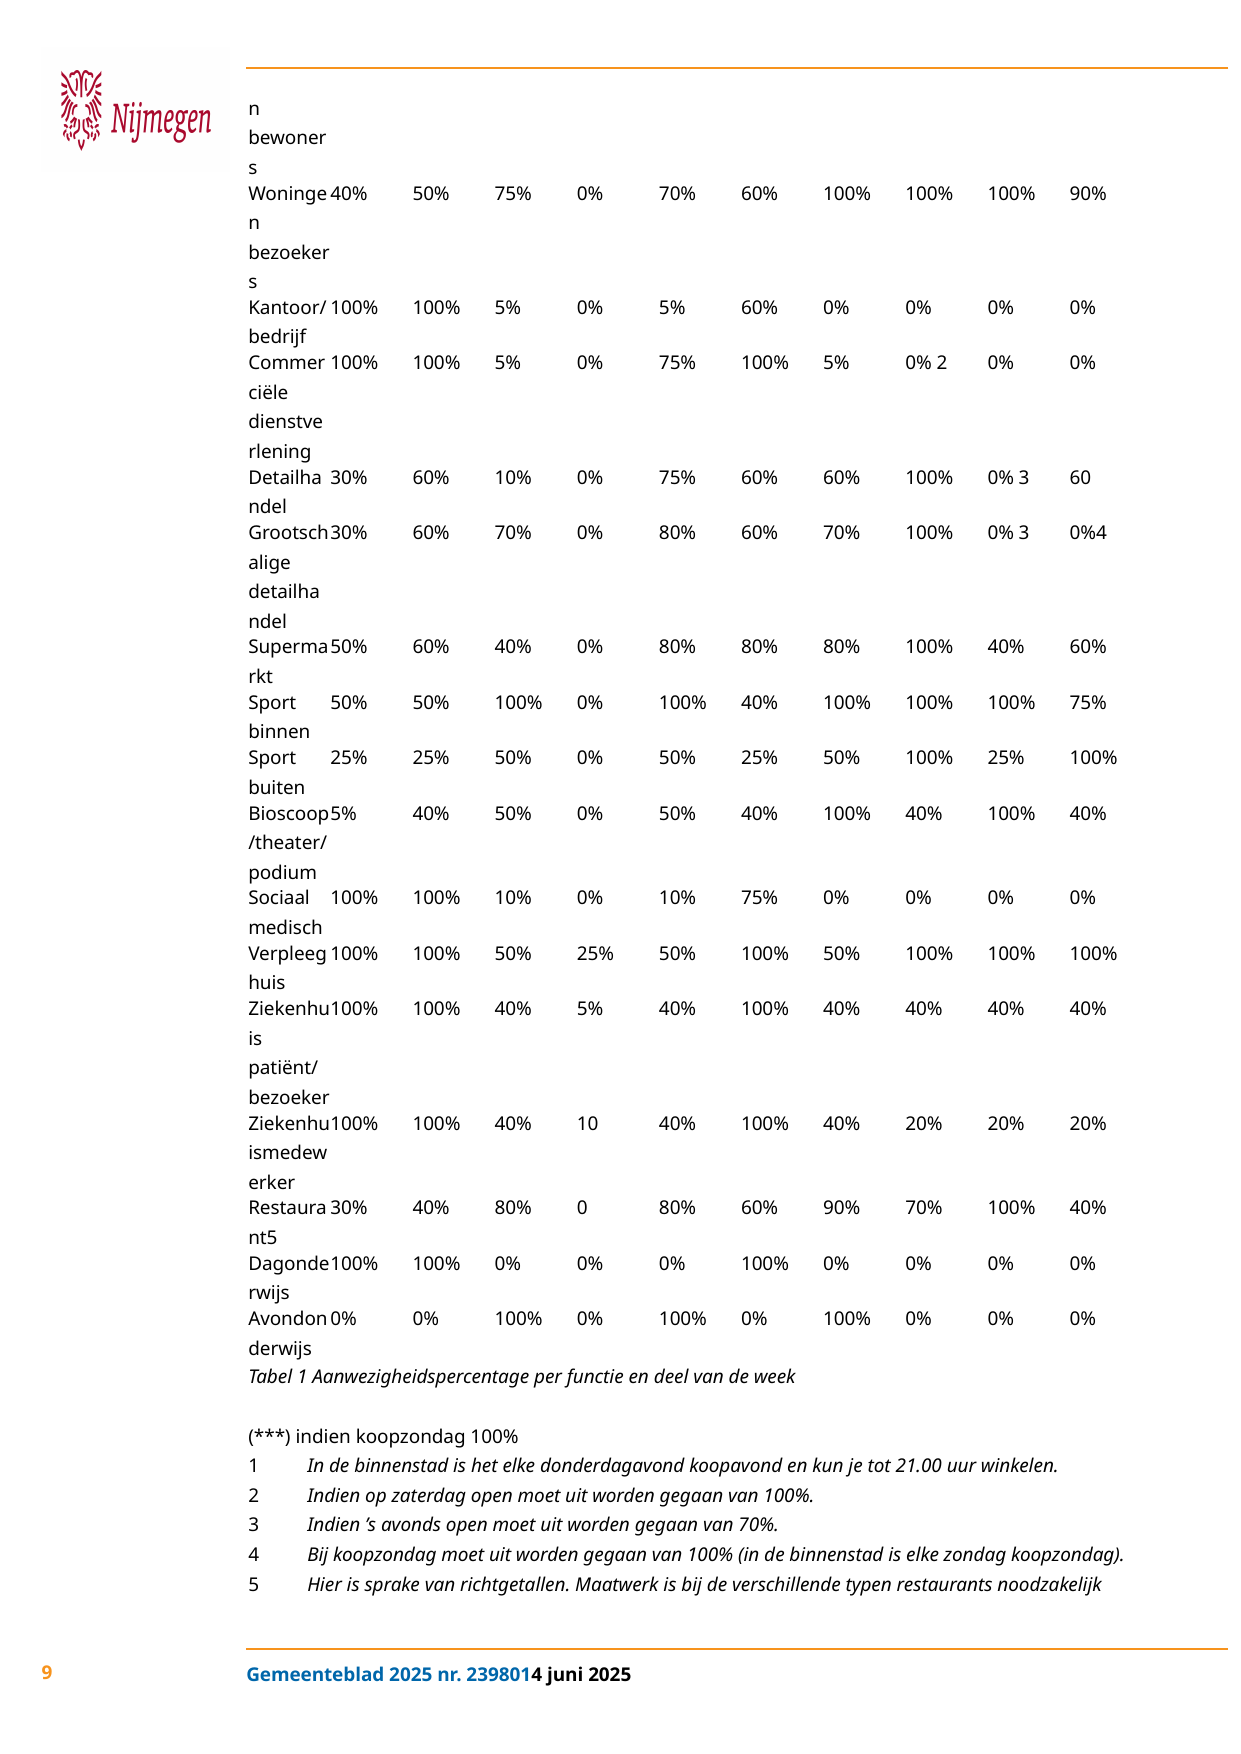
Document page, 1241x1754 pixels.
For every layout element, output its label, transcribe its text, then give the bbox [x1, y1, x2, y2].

table_cell 100% [741, 350, 823, 464]
table_cell [741, 95, 823, 180]
list Indien ’s avonds open moet uit worden gegaan van 70%. [248, 1512, 1152, 1537]
table_cell 50% [823, 940, 905, 995]
table_cell 0% [1069, 294, 1152, 349]
table_cell 40% [905, 995, 987, 1110]
table_cell 60 [1069, 464, 1152, 519]
table_cell 40% [412, 800, 494, 884]
table_cell [494, 95, 577, 180]
table_cell 50% [659, 800, 741, 884]
table_cell 0%4 [1069, 519, 1152, 634]
table_cell 40% [659, 1110, 741, 1194]
table_cell 0% [987, 294, 1069, 349]
table_cell 80% [494, 1195, 577, 1250]
table_cell 40% [1069, 995, 1152, 1110]
table_cell [659, 95, 741, 180]
table_cell Commerciële dienstverlening [248, 350, 330, 464]
text (***) indien koopzondag 100% [248, 1423, 1152, 1449]
table_cell 100% [412, 294, 494, 349]
table_cell 50% [659, 744, 741, 800]
table_cell 100% [412, 940, 494, 995]
table_cell 10 [577, 1110, 659, 1194]
table_cell 0% [577, 1250, 659, 1305]
table_cell 40% [987, 634, 1069, 689]
table_cell Kantoor/bedrijf [248, 294, 330, 349]
table_cell 100% [330, 350, 412, 464]
table_cell 100% [987, 180, 1069, 294]
table_cell 80% [659, 519, 741, 634]
table_cell 40% [823, 995, 905, 1110]
table_cell 10% [659, 885, 741, 940]
table_cell 75% [741, 885, 823, 940]
table_cell 50% [494, 744, 577, 800]
table_cell 80% [659, 1195, 741, 1250]
table_cell 25% [330, 744, 412, 800]
table_cell 30% [330, 1195, 412, 1250]
table_cell 100% [741, 995, 823, 1110]
table_cell 100% [1069, 744, 1152, 800]
table_cell 90% [1069, 180, 1152, 294]
table_cell 75% [659, 464, 741, 519]
table_cell 40% [412, 1195, 494, 1250]
table_cell 0% [577, 800, 659, 884]
table_cell 5% [823, 350, 905, 464]
table_cell 0% [987, 350, 1069, 464]
table_cell 40% [494, 995, 577, 1110]
table_cell [577, 95, 659, 180]
table_cell 100% [494, 1305, 577, 1361]
table_cell 100% [1069, 940, 1152, 995]
table_cell 40% [741, 689, 823, 744]
table_cell 25% [412, 744, 494, 800]
table_cell 60% [741, 180, 823, 294]
table_cell 0% [577, 1305, 659, 1361]
table_cell [1069, 95, 1152, 180]
table_cell 5% [330, 800, 412, 884]
table_cell Supermarkt [248, 634, 330, 689]
table_cell 50% [659, 940, 741, 995]
table_cell 100% [905, 519, 987, 634]
table_cell Sociaal medisch [248, 885, 330, 940]
table_cell 40% [659, 995, 741, 1110]
table_cell 40% [987, 995, 1069, 1110]
table_cell 100% [659, 1305, 741, 1361]
table_cell 100% [412, 350, 494, 464]
table_cell 50% [330, 634, 412, 689]
picture [41, 47, 231, 172]
table_cell 100% [823, 1305, 905, 1361]
list Hier is sprake van richtgetallen. Maatwerk is bij de verschillende typen restaurants noodzakelijk [248, 1571, 1152, 1597]
table_cell 50% [412, 180, 494, 294]
table_cell 60% [741, 1195, 823, 1250]
table_cell 90% [823, 1195, 905, 1250]
table_cell 75% [659, 350, 741, 464]
table_cell 40% [494, 1110, 577, 1194]
table_cell 100% [823, 800, 905, 884]
table_cell 0% [987, 885, 1069, 940]
table_cell 0% [905, 885, 987, 940]
table_cell 70% [494, 519, 577, 634]
table_cell 100% [905, 940, 987, 995]
table_cell 70% [905, 1195, 987, 1250]
table_cell 50% [330, 689, 412, 744]
table_cell 100% [330, 1250, 412, 1305]
table_cell 0% [823, 294, 905, 349]
table_cell 100% [330, 995, 412, 1110]
table_cell 100% [905, 634, 987, 689]
table_cell 40% [1069, 1195, 1152, 1250]
table_cell 100% [741, 940, 823, 995]
table_cell 40% [905, 800, 987, 884]
table_cell 100% [905, 180, 987, 294]
table_cell 100% [494, 689, 577, 744]
table_cell 0% [412, 1305, 494, 1361]
list In de binnenstad is het elke donderdagavond koopavond en kun je tot 21.00 uur winkelen. [248, 1452, 1152, 1478]
table_cell 30% [330, 464, 412, 519]
table_cell 0% [905, 294, 987, 349]
table_cell 100% [412, 1250, 494, 1305]
table_cell 100% [905, 689, 987, 744]
table_cell 0% [330, 1305, 412, 1361]
table_cell Dagonderwijs [248, 1250, 330, 1305]
table_cell 100% [330, 1110, 412, 1194]
text Tabel 1 Aanwezigheidspercentage per functie en deel van de week [248, 1364, 1152, 1389]
table_cell 0% [1069, 1305, 1152, 1361]
table_cell 0% [577, 464, 659, 519]
table_cell 100% [412, 885, 494, 940]
table_cell 0% [577, 350, 659, 464]
table_cell 60% [823, 464, 905, 519]
table_cell 0% [823, 885, 905, 940]
table_cell 80% [741, 634, 823, 689]
table_cell 50% [494, 800, 577, 884]
table_cell 0% [987, 1305, 1069, 1361]
table_cell n bewoners [248, 95, 330, 180]
table_cell 100% [987, 689, 1069, 744]
table_cell 0% [577, 519, 659, 634]
list Indien op zaterdag open moet uit worden gegaan van 100%. [248, 1482, 1152, 1508]
table_cell 0% [577, 744, 659, 800]
table_cell 0 [577, 1195, 659, 1250]
table_cell 50% [823, 744, 905, 800]
table_cell 50% [412, 689, 494, 744]
table_cell 100% [741, 1110, 823, 1194]
table_cell 0% [1069, 350, 1152, 464]
table_cell 0% [741, 1305, 823, 1361]
table_cell Ziekenhuis patiënt/ bezoeker [248, 995, 330, 1110]
table_cell 10% [494, 885, 577, 940]
table_cell [823, 95, 905, 180]
table_cell 0% [1069, 885, 1152, 940]
table_cell 100% [330, 885, 412, 940]
table_cell 20% [987, 1110, 1069, 1194]
table_cell 100% [330, 940, 412, 995]
table_cell Bioscoop/theater/ podium [248, 800, 330, 884]
table_cell 0% [577, 885, 659, 940]
table_cell Grootschalige detailhandel [248, 519, 330, 634]
table_cell 30% [330, 519, 412, 634]
table_cell 70% [823, 519, 905, 634]
table_cell 60% [741, 519, 823, 634]
table_cell 0% [577, 634, 659, 689]
table_cell 5% [577, 995, 659, 1110]
table_cell 25% [741, 744, 823, 800]
table_cell 60% [412, 519, 494, 634]
table_cell 0% [577, 689, 659, 744]
table_cell 0% 3 [987, 519, 1069, 634]
table_cell 100% [987, 800, 1069, 884]
table_cell 0% [823, 1250, 905, 1305]
table_cell 0% [987, 1250, 1069, 1305]
table_cell 40% [823, 1110, 905, 1194]
table_cell 60% [1069, 634, 1152, 689]
table_cell 80% [823, 634, 905, 689]
table_cell 5% [659, 294, 741, 349]
table_cell 40% [494, 634, 577, 689]
table_cell Woningen bezoekers [248, 180, 330, 294]
table_cell Sport buiten [248, 744, 330, 800]
table_cell 40% [1069, 800, 1152, 884]
table_cell 25% [987, 744, 1069, 800]
table_cell 75% [494, 180, 577, 294]
table_cell Avondonderwijs [248, 1305, 330, 1361]
table_cell Sport binnen [248, 689, 330, 744]
table_cell 100% [823, 180, 905, 294]
table_cell 25% [577, 940, 659, 995]
table_cell 50% [494, 940, 577, 995]
table_cell 0% [494, 1250, 577, 1305]
table_cell 0% [577, 180, 659, 294]
table_cell 0% [905, 1305, 987, 1361]
table_cell 60% [741, 464, 823, 519]
table_cell 10% [494, 464, 577, 519]
table_cell 5% [494, 294, 577, 349]
table_cell [330, 95, 412, 180]
table_cell 40% [330, 180, 412, 294]
table_cell 20% [1069, 1110, 1152, 1194]
table_cell 100% [987, 940, 1069, 995]
table_cell 100% [412, 1110, 494, 1194]
table_cell 0% 3 [987, 464, 1069, 519]
list Bij koopzondag moet uit worden gegaan van 100% (in de binnenstad is elke zondag koopzondag). [248, 1541, 1152, 1567]
table_cell [905, 95, 987, 180]
table_cell 0% [905, 1250, 987, 1305]
table_cell 60% [412, 464, 494, 519]
table_cell 100% [741, 1250, 823, 1305]
table_cell 0% [577, 294, 659, 349]
table_cell 40% [741, 800, 823, 884]
table_cell 20% [905, 1110, 987, 1194]
table_cell [987, 95, 1069, 180]
table_cell 60% [412, 634, 494, 689]
table_cell 100% [905, 744, 987, 800]
table_cell Ziekenhuismedewerker [248, 1110, 330, 1194]
table_cell 5% [494, 350, 577, 464]
table_cell 0% [1069, 1250, 1152, 1305]
table_cell 100% [330, 294, 412, 349]
table_cell 0% 2 [905, 350, 987, 464]
table_cell 100% [659, 689, 741, 744]
table_cell 80% [659, 634, 741, 689]
table_cell 100% [823, 689, 905, 744]
table_cell 100% [987, 1195, 1069, 1250]
table_cell 70% [659, 180, 741, 294]
table_cell 75% [1069, 689, 1152, 744]
table_cell 60% [741, 294, 823, 349]
table_cell Restaurant5 [248, 1195, 330, 1250]
table_cell Verpleeghuis [248, 940, 330, 995]
table_cell 100% [905, 464, 987, 519]
table_cell 100% [412, 995, 494, 1110]
table_cell Detailhandel [248, 464, 330, 519]
table_cell [412, 95, 494, 180]
table_cell 0% [659, 1250, 741, 1305]
